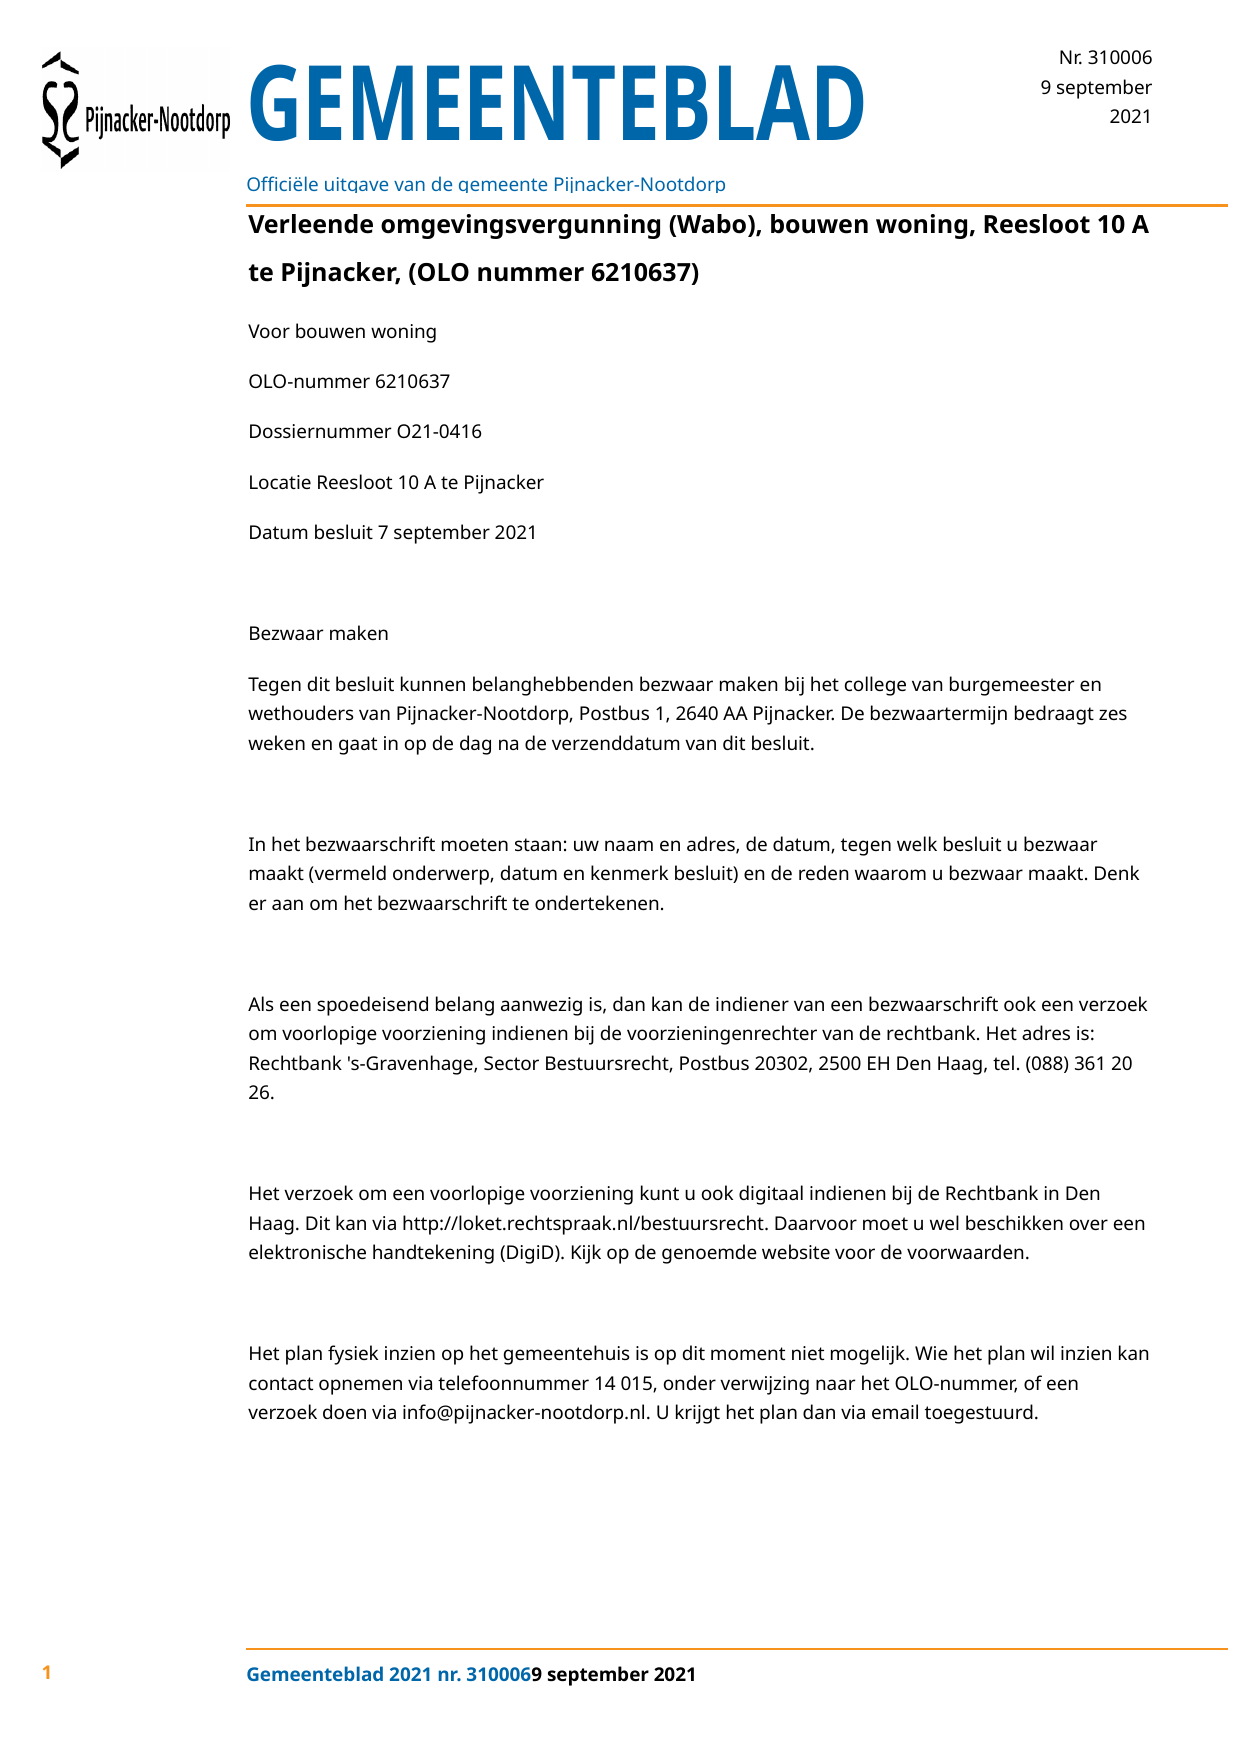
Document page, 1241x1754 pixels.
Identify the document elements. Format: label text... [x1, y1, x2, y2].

text Verleende omgevingsvergunning (Wabo), bouwen woning, Reesloot 10 A te Pijnacker, (OLO nummer 6210637) [248, 207, 1152, 288]
text Locatie Reesloot 10 A te Pijnacker [248, 469, 1152, 495]
text Datum besluit 7 september 2021 [248, 519, 1152, 545]
text Bezwaar maken [248, 620, 1152, 646]
text Als een spoedeisend belang aanwezig is, dan kan de indiener van een bezwaarschrift ook een verzoek om voorlopige voorziening indienen bij de voorzieningenrechter van de rechtbank. Het adres is: Rechtbank 's-Gravenhage, Sector Bestuursrecht, Postbus 20302, 2500 EH Den Haag, tel. (088) 361 20 26. [248, 991, 1152, 1105]
picture [41, 47, 231, 172]
text Voor bouwen woning [248, 318, 1152, 344]
text Tegen dit besluit kunnen belanghebbenden bezwaar maken bij het college van burgemeester en wethouders van Pijnacker-Nootdorp, Postbus 1, 2640 AA Pijnacker. De bezwaartermijn bedraagt zes weken en gaat in op de dag na de verzenddatum van dit besluit. [248, 671, 1152, 756]
text OLO-nummer 6210637 [248, 368, 1152, 394]
text In het bezwaarschrift moeten staan: uw naam en adres, de datum, tegen welk besluit u bezwaar maakt (vermeld onderwerp, datum en kenmerk besluit) en de reden waarom u bezwaar maakt. Denk er aan om het bezwaarschrift te ondertekenen. [248, 831, 1152, 916]
text Het verzoek om een voorlopige voorziening kunt u ook digitaal indienen bij de Rechtbank in Den Haag. Dit kan via http://loket.rechtspraak.nl/bestuursrecht. Daarvoor moet u wel beschikken over een elektronische handtekening (DigiD). Kijk op de genoemde website voor de voorwaarden. [248, 1180, 1152, 1265]
text Dossiernummer O21-0416 [248, 419, 1152, 444]
text Het plan fysiek inzien op het gemeentehuis is op dit moment niet mogelijk. Wie het plan wil inzien kan contact opnemen via telefoonnummer 14 015, onder verwijzing naar het OLO-nummer, of een verzoek doen via info@pijnacker-nootdorp.nl. U krijgt het plan dan via email toegestuurd. [248, 1340, 1152, 1425]
